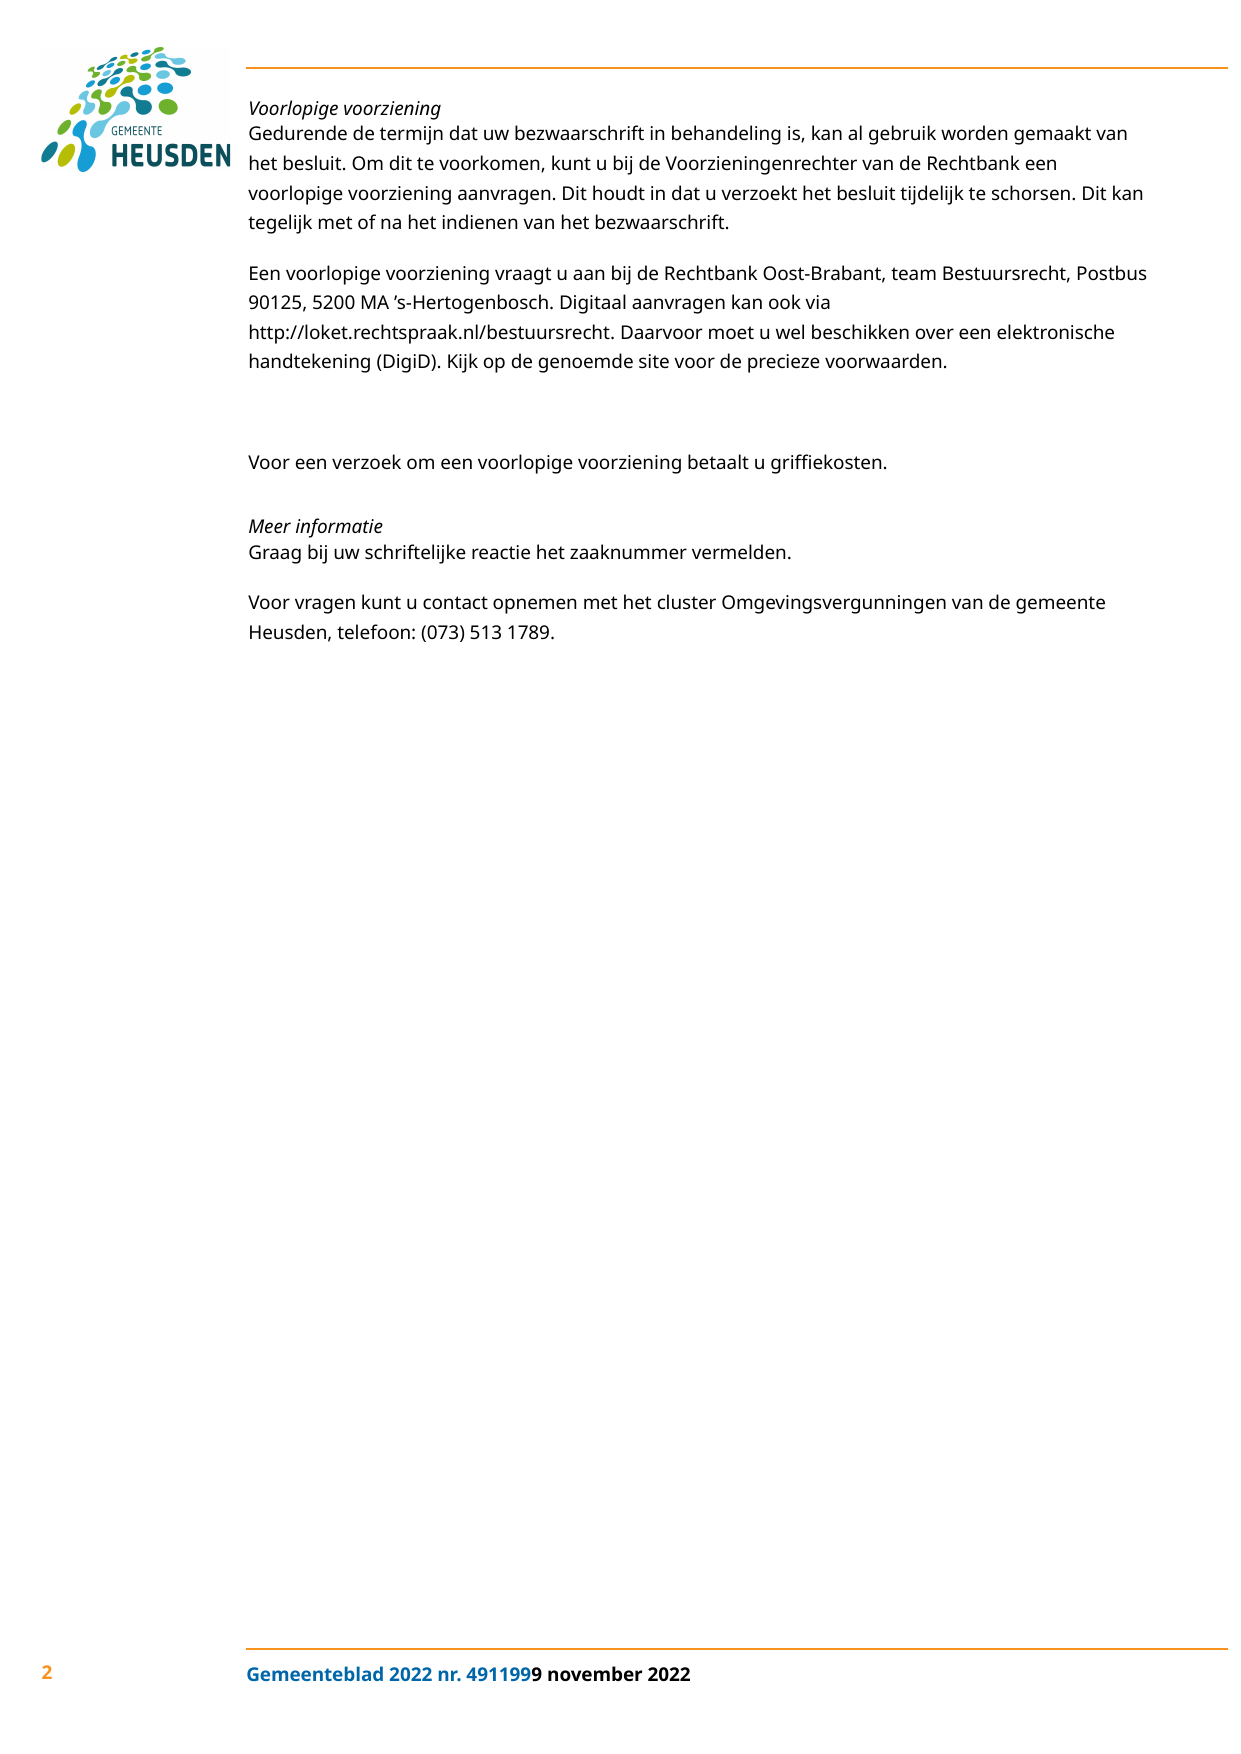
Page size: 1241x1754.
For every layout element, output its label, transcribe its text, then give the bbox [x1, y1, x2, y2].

text Meer informatie [248, 513, 1152, 539]
text Een voorlopige voorziening vraagt u aan bij de Rechtbank Oost-Brabant, team Bestuursrecht, Postbus 90125, 5200 MA ’s-Hertogenbosch. Digitaal aanvragen kan ook via http://loket.rechtspraak.nl/bestuursrecht. Daarvoor moet u wel beschikken over een elektronische handtekening (DigiD). Kijk op de genoemde site voor de precieze voorwaarden. [248, 260, 1152, 374]
text Voor vragen kunt u contact opnemen met het cluster Omgevingsvergunningen van de gemeente Heusden, telefoon: (073) 513 1789. [248, 589, 1152, 645]
picture [41, 47, 231, 172]
text Voorlopige voorziening [248, 95, 1152, 121]
text Graag bij uw schriftelijke reactie het zaaknummer vermelden. [248, 539, 1152, 565]
text Gedurende de termijn dat uw bezwaarschrift in behandeling is, kan al gebruik worden gemaakt van het besluit. Om dit te voorkomen, kunt u bij de Voorzieningenrechter van de Rechtbank een voorlopige voorziening aanvragen. Dit houdt in dat u verzoekt het besluit tijdelijk te schorsen. Dit kan tegelijk met of na het indienen van het bezwaarschrift. [248, 121, 1152, 235]
text Voor een verzoek om een voorlopige voorziening betaalt u griffiekosten. [248, 449, 1152, 475]
